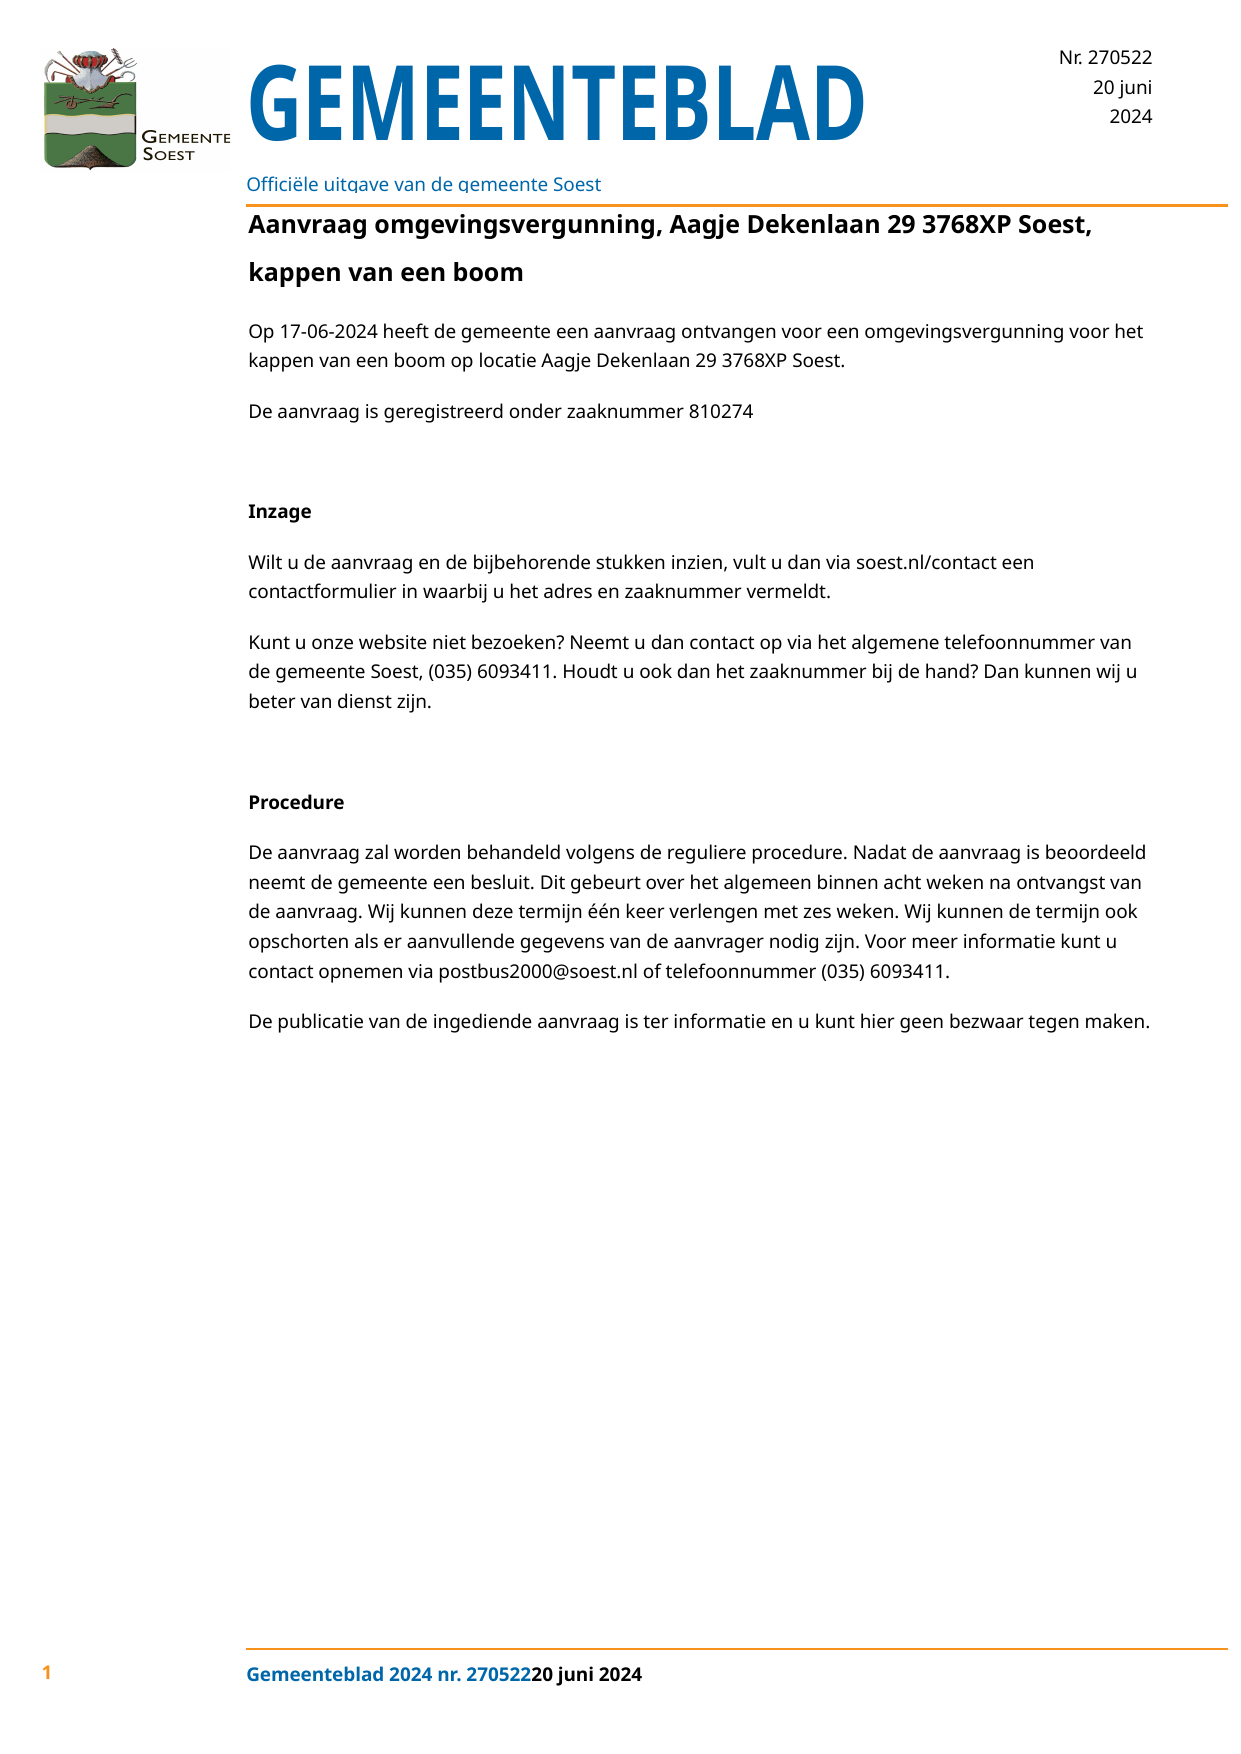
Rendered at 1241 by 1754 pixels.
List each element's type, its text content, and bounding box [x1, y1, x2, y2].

text Kunt u onze website niet bezoeken? Neemt u dan contact op via het algemene telefoonnummer van de gemeente Soest, (035) 6093411. Houdt u ook dan het zaaknummer bij de hand? Dan kunnen wij u beter van dienst zijn. [248, 629, 1152, 714]
text Op 17-06-2024 heeft de gemeente een aanvraag ontvangen voor een omgevingsvergunning voor het kappen van een boom op locatie Aagje Dekenlaan 29 3768XP Soest. [248, 318, 1152, 373]
text Procedure [248, 789, 1152, 815]
text Wilt u de aanvraag en de bijbehorende stukken inzien, vult u dan via soest.nl/contact een contactformulier in waarbij u het adres en zaaknummer vermeldt. [248, 549, 1152, 604]
text De aanvraag is geregistreerd onder zaaknummer 810274 [248, 398, 1152, 424]
text Aanvraag omgevingsvergunning, Aagje Dekenlaan 29 3768XP Soest, kappen van een boom [248, 207, 1152, 288]
text De aanvraag zal worden behandeld volgens de reguliere procedure. Nadat de aanvraag is beoordeeld neemt de gemeente een besluit. Dit gebeurt over het algemeen binnen acht weken na ontvangst van de aanvraag. Wij kunnen deze termijn één keer verlengen met zes weken. Wij kunnen de termijn ook opschorten als er aanvullende gegevens van de aanvrager nodig zijn. Voor meer informatie kunt u contact opnemen via postbus2000@soest.nl of telefoonnummer (035) 6093411. [248, 839, 1152, 984]
text De publicatie van de ingediende aanvraag is ter informatie en u kunt hier geen bezwaar tegen maken. [248, 1008, 1152, 1034]
picture [41, 47, 231, 172]
text Inzage [248, 499, 1152, 524]
